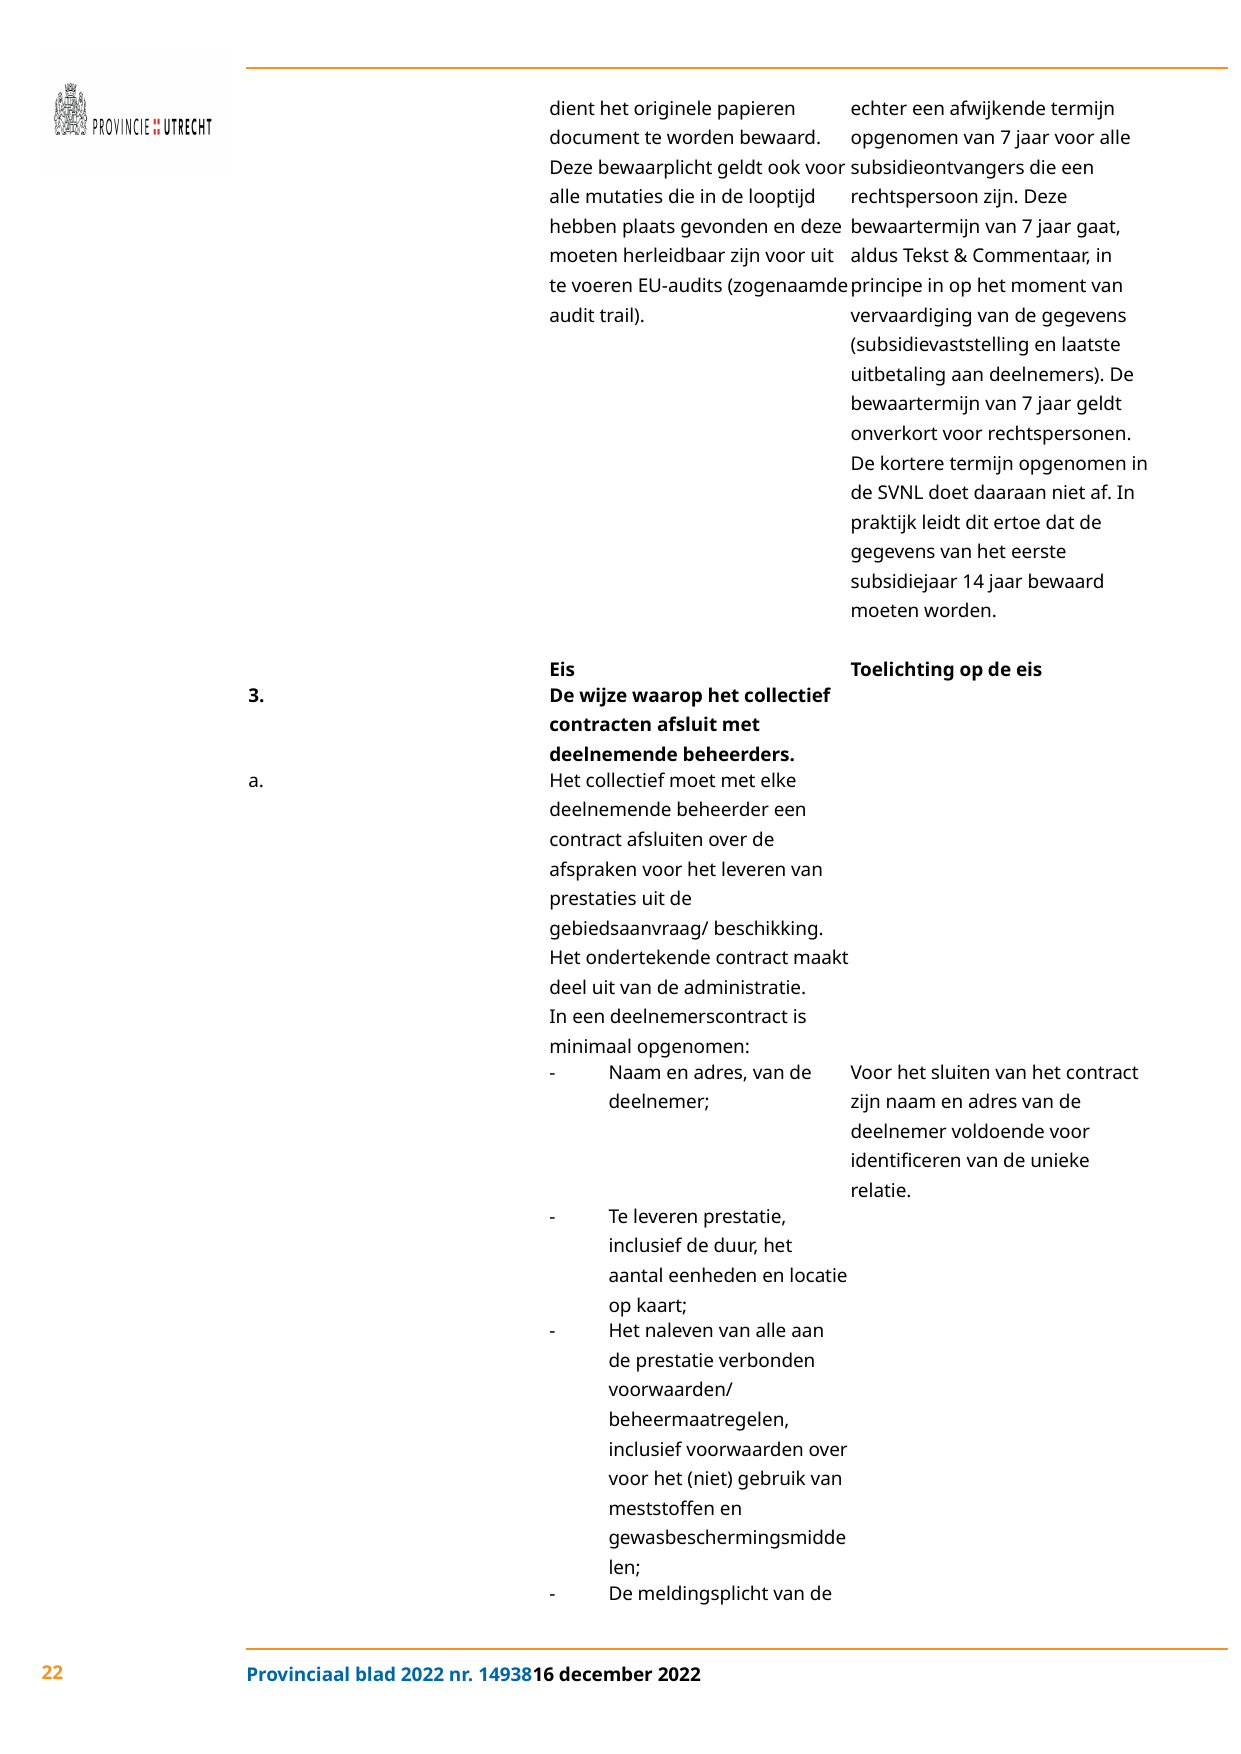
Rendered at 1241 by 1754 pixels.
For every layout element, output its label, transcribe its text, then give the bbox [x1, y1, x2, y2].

table_cell 3. [248, 682, 549, 767]
table_cell [850, 1580, 1152, 1606]
table_cell Te leveren prestatie, inclusief de duur, het aantal eenheden en locatie op kaart; [549, 1203, 850, 1317]
table_cell a. [248, 767, 549, 1059]
table_cell Naam en adres, van de deelnemer; [549, 1059, 850, 1203]
table_cell Het collectief moet met elke deelnemende beheerder een contract afsluiten over de afspraken voor het leveren van prestaties uit de gebiedsaanvraag/ beschikking. Het ondertekende contract maakt deel uit van de administratie. In een deelnemerscontract is minimaal opgenomen: [549, 767, 850, 1059]
table_cell [248, 1203, 549, 1317]
table_cell [248, 1318, 549, 1580]
table_cell De meldingsplicht van de [549, 1580, 850, 1606]
table_cell dient het originele papieren document te worden bewaard. Deze bewaarplicht geldt ook voor alle mutaties die in de looptijd hebben plaats gevonden en deze moeten herleidbaar zijn voor uit te voeren EU-audits (zogenaamde audit trail). [549, 95, 850, 623]
table_cell [850, 682, 1152, 767]
table_cell De wijze waarop het collectief contracten afsluit met deelnemende beheerders. [549, 682, 850, 767]
table_cell [248, 1059, 549, 1203]
table_cell [850, 767, 1152, 1059]
table_cell [248, 95, 549, 623]
table_cell [850, 1203, 1152, 1317]
table_header Eis [549, 656, 850, 682]
picture [41, 47, 231, 172]
table_header [248, 656, 549, 682]
table_cell echter een afwijkende termijn opgenomen van 7 jaar voor alle subsidieontvangers die een rechtspersoon zijn. Deze bewaartermijn van 7 jaar gaat, aldus Tekst & Commentaar, in principe in op het moment van vervaardiging van de gegevens (subsidievaststelling en laatste uitbetaling aan deelnemers). De bewaartermijn van 7 jaar geldt onverkort voor rechtspersonen. De kortere termijn opgenomen in de SVNL doet daaraan niet af. In praktijk leidt dit ertoe dat de gegevens van het eerste subsidiejaar 14 jaar bewaard moeten worden. [850, 95, 1152, 623]
table_cell Het naleven van alle aan de prestatie verbonden voorwaarden/ beheermaatregelen, inclusief voorwaarden over voor het (niet) gebruik van meststoffen en gewasbeschermingsmiddelen; [549, 1318, 850, 1580]
table_header Toelichting op de eis [850, 656, 1152, 682]
table_cell [850, 1318, 1152, 1580]
table_cell [248, 1580, 549, 1606]
table_cell Voor het sluiten van het contract zijn naam en adres van de deelnemer voldoende voor identificeren van de unieke relatie. [850, 1059, 1152, 1203]
